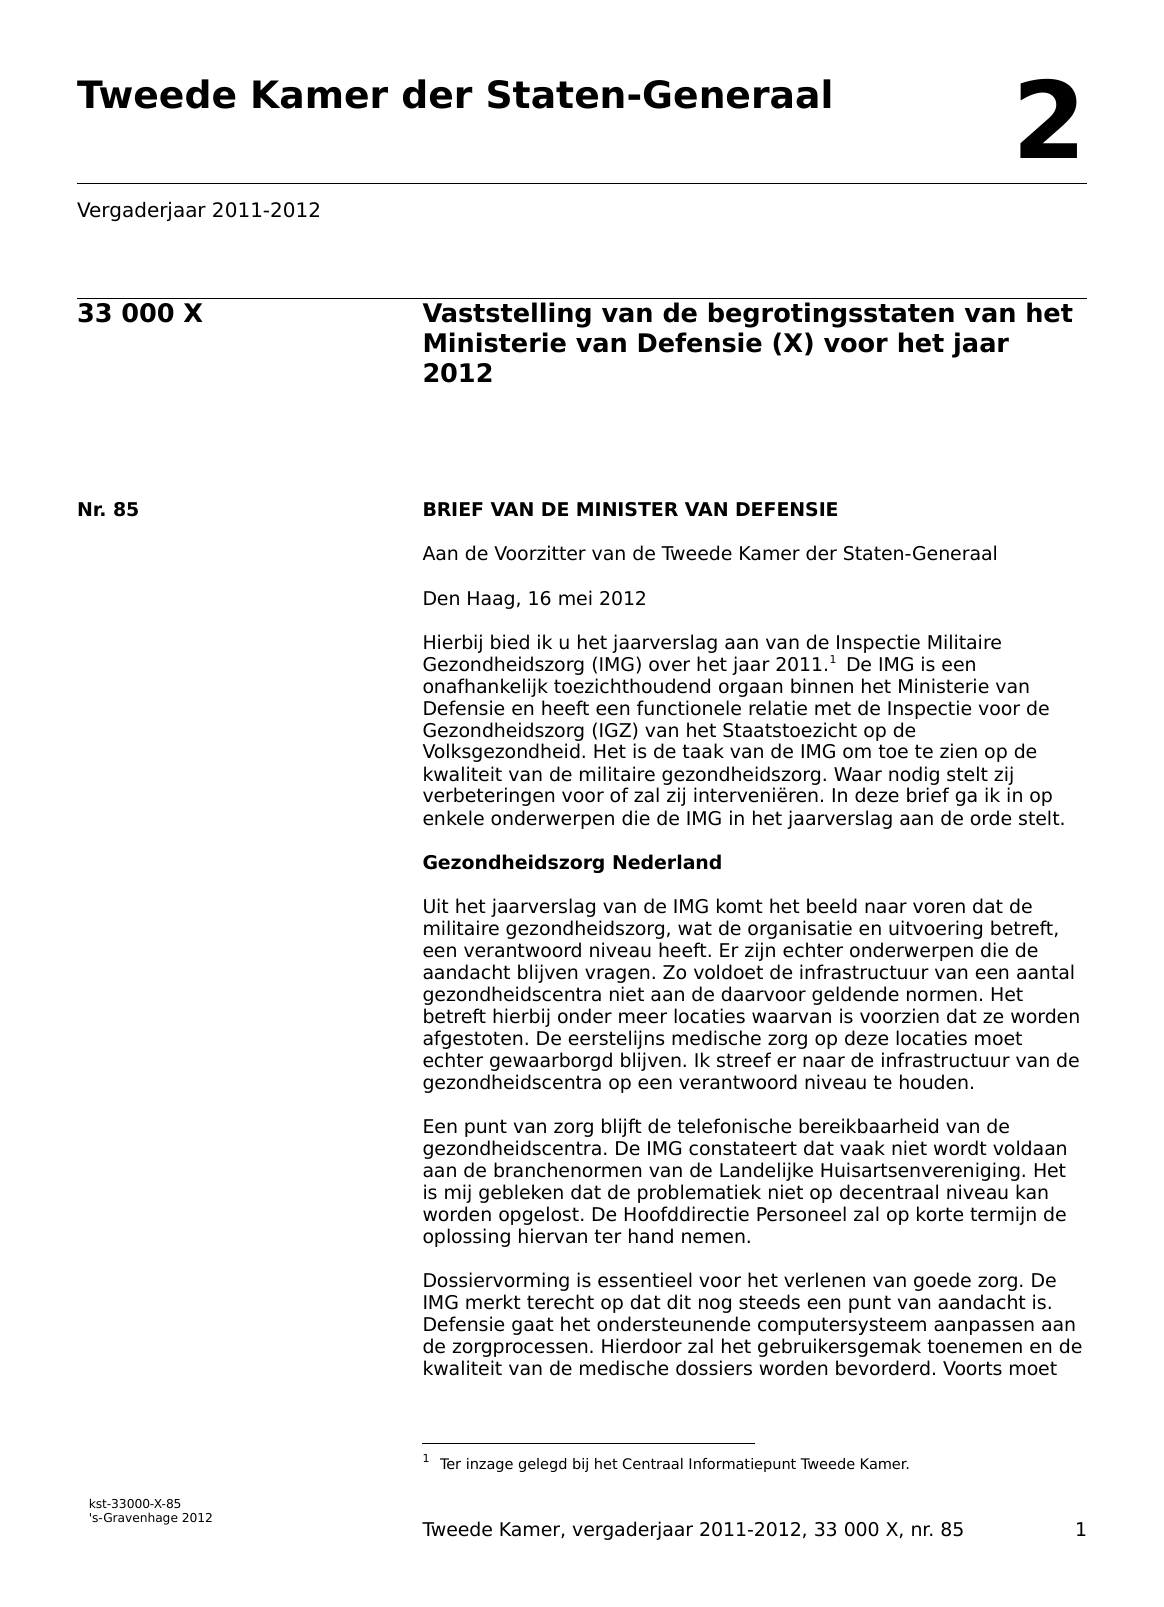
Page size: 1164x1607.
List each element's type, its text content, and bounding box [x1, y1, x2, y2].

text Hierbij bied ik u het jaarverslag aan van de Inspectie Militaire Gezondheidszorg (IMG) over het jaar 2011. De IMG is een onafhankelijk toezichthoudend orgaan binnen het Ministerie van Defensie en heeft een functionele relatie met de Inspectie voor de Gezondheidszorg (IGZ) van het Staatstoezicht op de Volksgezondheid. Het is de taak van de IMG om toe te zien op de kwaliteit van de militaire gezondheidszorg. Waar nodig stelt zij verbeteringen voor of zal zij interveniëren. In deze brief ga ik in op enkele onderwerpen die de IMG in het jaarverslag aan de orde stelt. [422, 632, 1087, 829]
text Aan de Voorzitter van de Tweede Kamer der Staten-Generaal [422, 543, 1087, 565]
subtitle Nr. 85 BRIEF VAN DE MINISTER VAN DEFENSIE [77, 499, 1087, 521]
text Dossiervorming is essentieel voor het verlenen van goede zorg. De IMG merkt terecht op dat dit nog steeds een punt van aandacht is. Defensie gaat het ondersteunende computersysteem aanpassen aan de zorgprocessen. Hierdoor zal het gebruikersgemak toenemen en de kwaliteit van de medische dossiers worden bevorderd. Voorts moet [422, 1270, 1087, 1380]
table_cell Vergaderjaar 2011-2012 [77, 184, 1087, 298]
text Een punt van zorg blijft de telefonische bereikbaarheid van de gezondheidscentra. De IMG constateert dat vaak niet wordt voldaan aan de branchenormen van de Landelijke Huisartsenvereniging. Het is mij gebleken dat de problematiek niet op decentraal niveau kan worden opgelost. De Hoofddirectie Personeel zal op korte termijn de oplossing hiervan ter hand nemen. [422, 1116, 1087, 1248]
subtitle 33 000 X Vaststelling van de begrotingsstaten van het Ministerie van Defensie (X) voor het jaar 2012 [77, 299, 1087, 388]
text 's-Gravenhage 2012 [88, 1511, 323, 1525]
text Den Haag, 16 mei 2012 [422, 587, 1087, 609]
text Uit het jaarverslag van de IMG komt het beeld naar voren dat de militaire gezondheidszorg, wat de organisatie en uitvoering betreft, een verantwoord niveau heeft. Er zijn echter onderwerpen die de aandacht blijven vragen. Zo voldoet de infrastructuur van een aantal gezondheidscentra niet aan de daarvoor geldende normen. Het betreft hierbij onder meer locaties waarvan is voorzien dat ze worden afgestoten. De eerstelijns medische zorg op deze locaties moet echter gewaarborgd blijven. Ik streef er naar de infrastructuur van de gezondheidscentra op een verantwoord niveau te houden. [422, 896, 1087, 1093]
table_header Tweede Kamer der Staten-Generaal [77, 59, 886, 183]
text kst-33000-X-85 [88, 1497, 323, 1511]
table_header 2 [886, 59, 1087, 183]
text Ter inzage gelegd bij het Centraal Informatiepunt Tweede Kamer. [422, 1452, 1087, 1474]
subtitle Gezondheidszorg Nederland [422, 852, 1087, 873]
